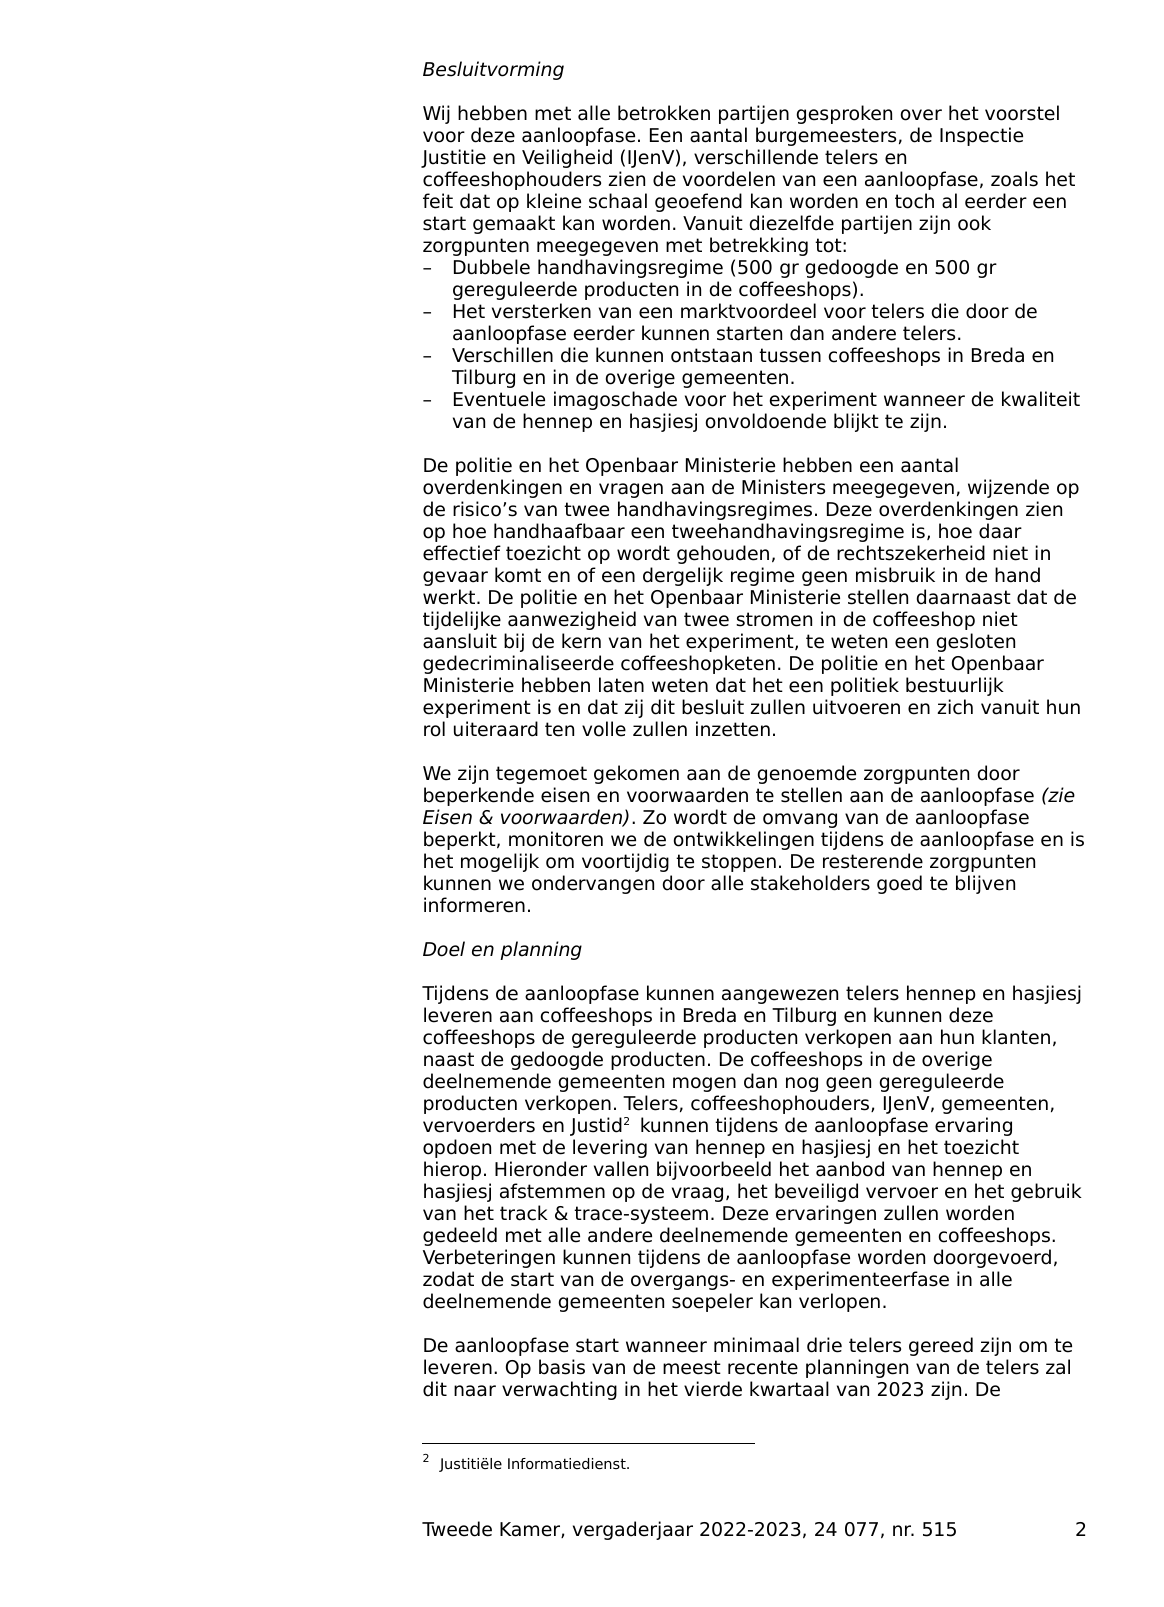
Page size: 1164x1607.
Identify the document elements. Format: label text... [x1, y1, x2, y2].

subtitle Besluitvorming [422, 59, 1087, 81]
text Justitiële Informatiedienst. [422, 1452, 1087, 1474]
text Tijdens de aanloopfase kunnen aangewezen telers hennep en hasjiesj leveren aan coffeeshops in Breda en Tilburg en kunnen deze coffeeshops de gereguleerde producten verkopen aan hun klanten, naast de gedoogde producten. De coffeeshops in de overige deelnemende gemeenten mogen dan nog geen gereguleerde producten verkopen. Telers, coffeeshophouders, IJenV, gemeenten, vervoerders en Justid kunnen tijdens de aanloopfase ervaring opdoen met de levering van hennep en hasjiesj en het toezicht hierop. Hieronder vallen bijvoorbeeld het aanbod van hennep en hasjiesj afstemmen op de vraag, het beveiligd vervoer en het gebruik van het track & trace-systeem. Deze ervaringen zullen worden gedeeld met alle andere deelnemende gemeenten en coffeeshops. Verbeteringen kunnen tijdens de aanloopfase worden doorgevoerd, zodat de start van de overgangs- en experimenteerfase in alle deelnemende gemeenten soepeler kan verlopen. [422, 983, 1087, 1313]
text Wij hebben met alle betrokken partijen gesproken over het voorstel voor deze aanloopfase. Een aantal burgemeesters, de Inspectie Justitie en Veiligheid (IJenV), verschillende telers en coffeeshophouders zien de voordelen van een aanloopfase, zoals het feit dat op kleine schaal geoefend kan worden en toch al eerder een start gemaakt kan worden. Vanuit diezelfde partijen zijn ook zorgpunten meegegeven met betrekking tot: [422, 103, 1087, 257]
text – Het versterken van een marktvoordeel voor telers die door de aanloopfase eerder kunnen starten dan andere telers. [422, 301, 1087, 345]
text – Verschillen die kunnen ontstaan tussen coffeeshops in Breda en Tilburg en in de overige gemeenten. [422, 345, 1087, 389]
subtitle Doel en planning [422, 939, 1087, 961]
text – Eventuele imagoschade voor het experiment wanneer de kwaliteit van de hennep en hasjiesj onvoldoende blijkt te zijn. [422, 389, 1087, 433]
text – Dubbele handhavingsregime (500 gr gedoogde en 500 gr gereguleerde producten in de coffeeshops). [422, 257, 1087, 301]
text We zijn tegemoet gekomen aan de genoemde zorgpunten door beperkende eisen en voorwaarden te stellen aan de aanloopfase (zie Eisen & voorwaarden). Zo wordt de omvang van de aanloopfase beperkt, monitoren we de ontwikkelingen tijdens de aanloopfase en is het mogelijk om voortijdig te stoppen. De resterende zorgpunten kunnen we ondervangen door alle stakeholders goed te blijven informeren. [422, 763, 1087, 917]
text De aanloopfase start wanneer minimaal drie telers gereed zijn om te leveren. Op basis van de meest recente planningen van de telers zal dit naar verwachting in het vierde kwartaal van 2023 zijn. De [422, 1335, 1087, 1401]
text De politie en het Openbaar Ministerie hebben een aantal overdenkingen en vragen aan de Ministers meegegeven, wijzende op de risico’s van twee handhavingsregimes. Deze overdenkingen zien op hoe handhaafbaar een tweehandhavingsregime is, hoe daar effectief toezicht op wordt gehouden, of de rechtszekerheid niet in gevaar komt en of een dergelijk regime geen misbruik in de hand werkt. De politie en het Openbaar Ministerie stellen daarnaast dat de tijdelijke aanwezigheid van twee stromen in de coffeeshop niet aansluit bij de kern van het experiment, te weten een gesloten gedecriminaliseerde coffeeshopketen. De politie en het Openbaar Ministerie hebben laten weten dat het een politiek bestuurlijk experiment is en dat zij dit besluit zullen uitvoeren en zich vanuit hun rol uiteraard ten volle zullen inzetten. [422, 455, 1087, 741]
